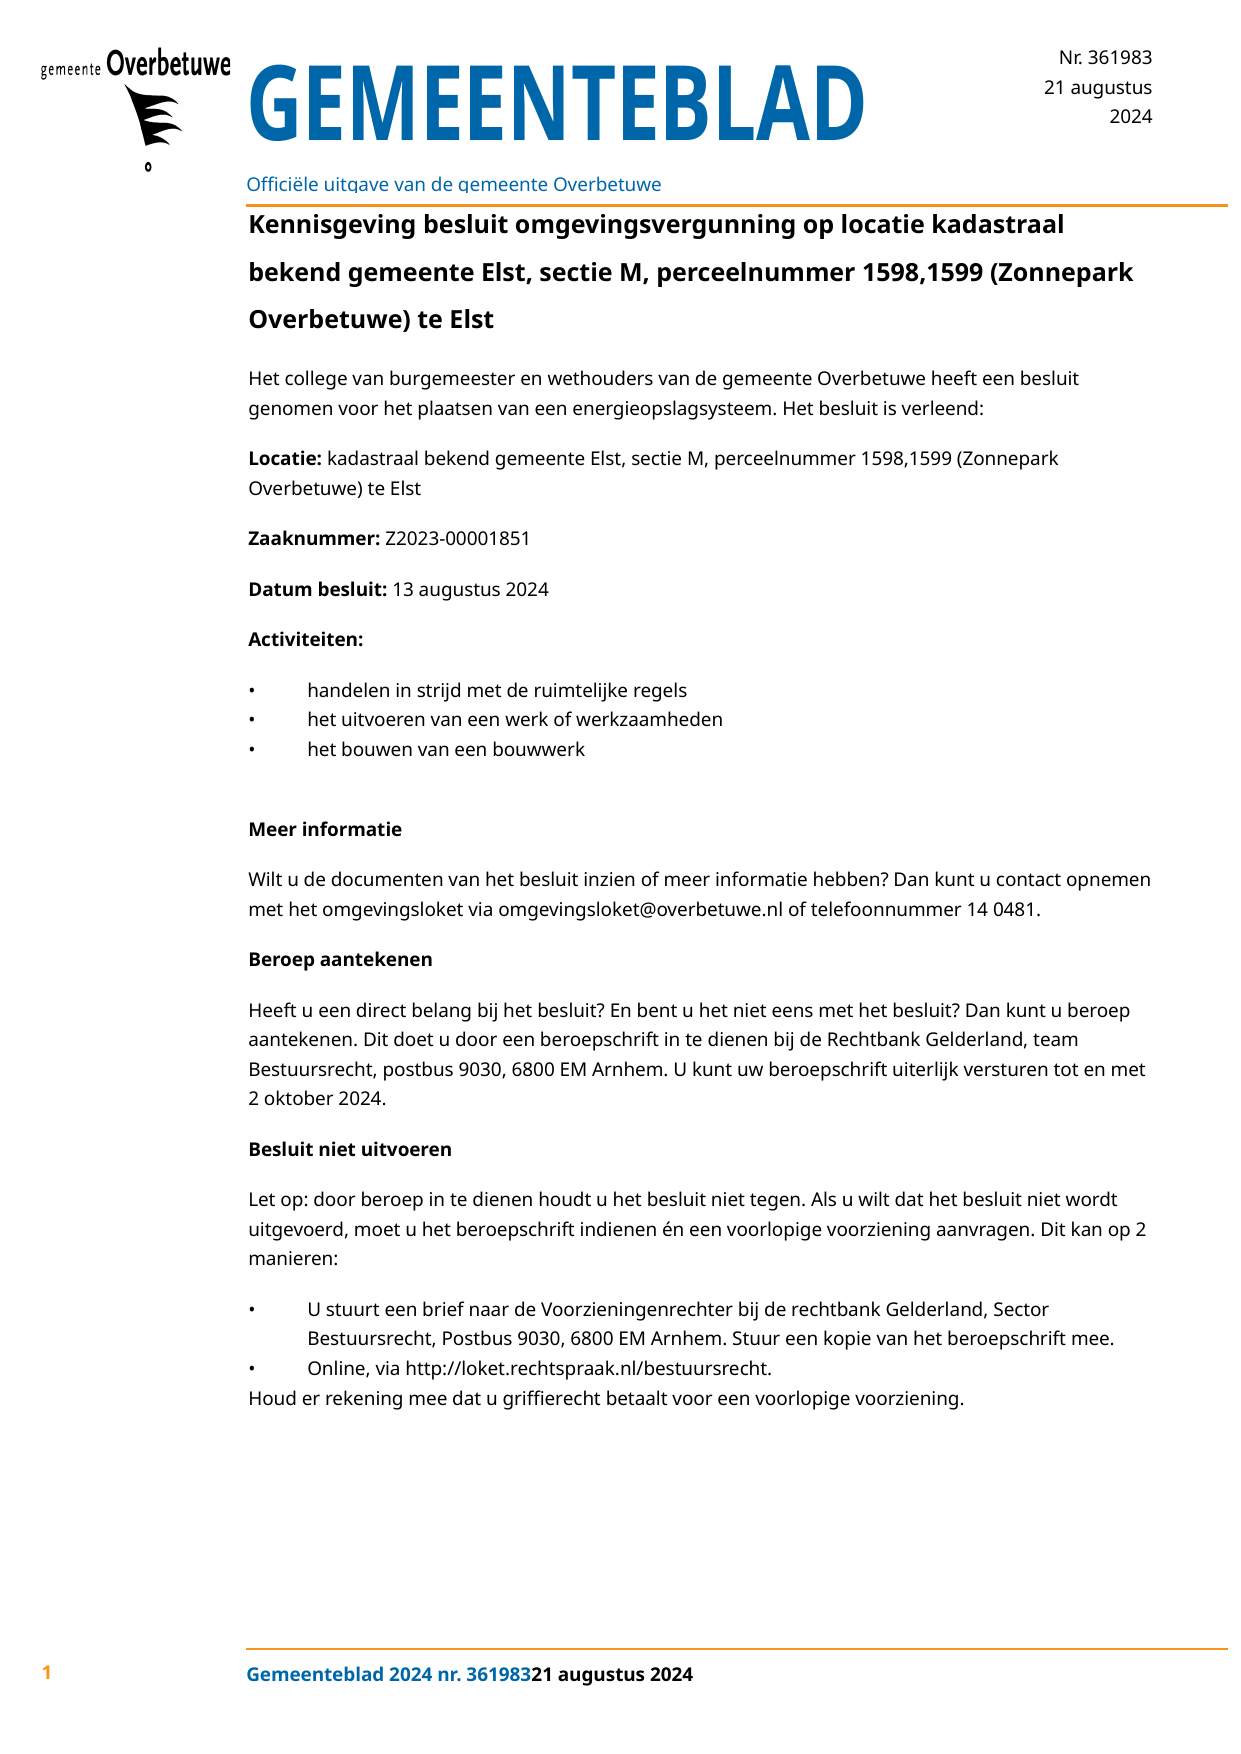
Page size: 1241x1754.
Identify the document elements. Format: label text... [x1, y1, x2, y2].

text Besluit niet uitvoeren [248, 1136, 1152, 1162]
text Locatie: kadastraal bekend gemeente Elst, sectie M, perceelnummer 1598,1599 (Zonnepark Overbetuwe) te Elst [248, 446, 1152, 501]
text Zaaknummer: Z2023-00001851 [248, 526, 1152, 551]
list handelen in strijd met de ruimtelijke regels [248, 677, 1152, 702]
text Activiteiten: [248, 626, 1152, 652]
text Meer informatie [248, 816, 1152, 842]
list het uitvoeren van een werk of werkzaamheden [248, 706, 1152, 732]
text Het college van burgemeester en wethouders van de gemeente Overbetuwe heeft een besluit genomen voor het plaatsen van een energieopslagsysteem. Het besluit is verleend: [248, 366, 1152, 421]
text Beroep aantekenen [248, 946, 1152, 972]
text Datum besluit: 13 augustus 2024 [248, 576, 1152, 602]
picture [41, 47, 231, 172]
text Kennisgeving besluit omgevingsvergunning op locatie kadastraal bekend gemeente Elst, sectie M, perceelnummer 1598,1599 (Zonnepark Overbetuwe) te Elst [248, 207, 1152, 336]
list het bouwen van een bouwwerk [248, 736, 1152, 762]
text Wilt u de documenten van het besluit inzien of meer informatie hebben? Dan kunt u contact opnemen met het omgevingsloket via omgevingsloket@overbetuwe.nl of telefoonnummer 14 0481. [248, 866, 1152, 922]
text Heeft u een direct belang bij het besluit? En bent u het niet eens met het besluit? Dan kunt u beroep aantekenen. Dit doet u door een beroepschrift in te dienen bij de Rechtbank Gelderland, team Bestuursrecht, postbus 9030, 6800 EM Arnhem. U kunt uw beroepschrift uiterlijk versturen tot en met 2 oktober 2024. [248, 997, 1152, 1111]
list Online, via http://loket.rechtspraak.nl/bestuursrecht. [248, 1355, 1152, 1381]
text Let op: door beroep in te dienen houdt u het besluit niet tegen. Als u wilt dat het besluit niet wordt uitgevoerd, moet u het beroepschrift indienen én een voorlopige voorziening aanvragen. Dit kan op 2 manieren: [248, 1186, 1152, 1271]
list U stuurt een brief naar de Voorzieningenrechter bij de rechtbank Gelderland, Sector Bestuursrecht, Postbus 9030, 6800 EM Arnhem. Stuur een kopie van het beroepschrift mee. [248, 1296, 1152, 1351]
text Houd er rekening mee dat u griffierecht betaalt voor een voorlopige voorziening. [248, 1385, 1152, 1410]
